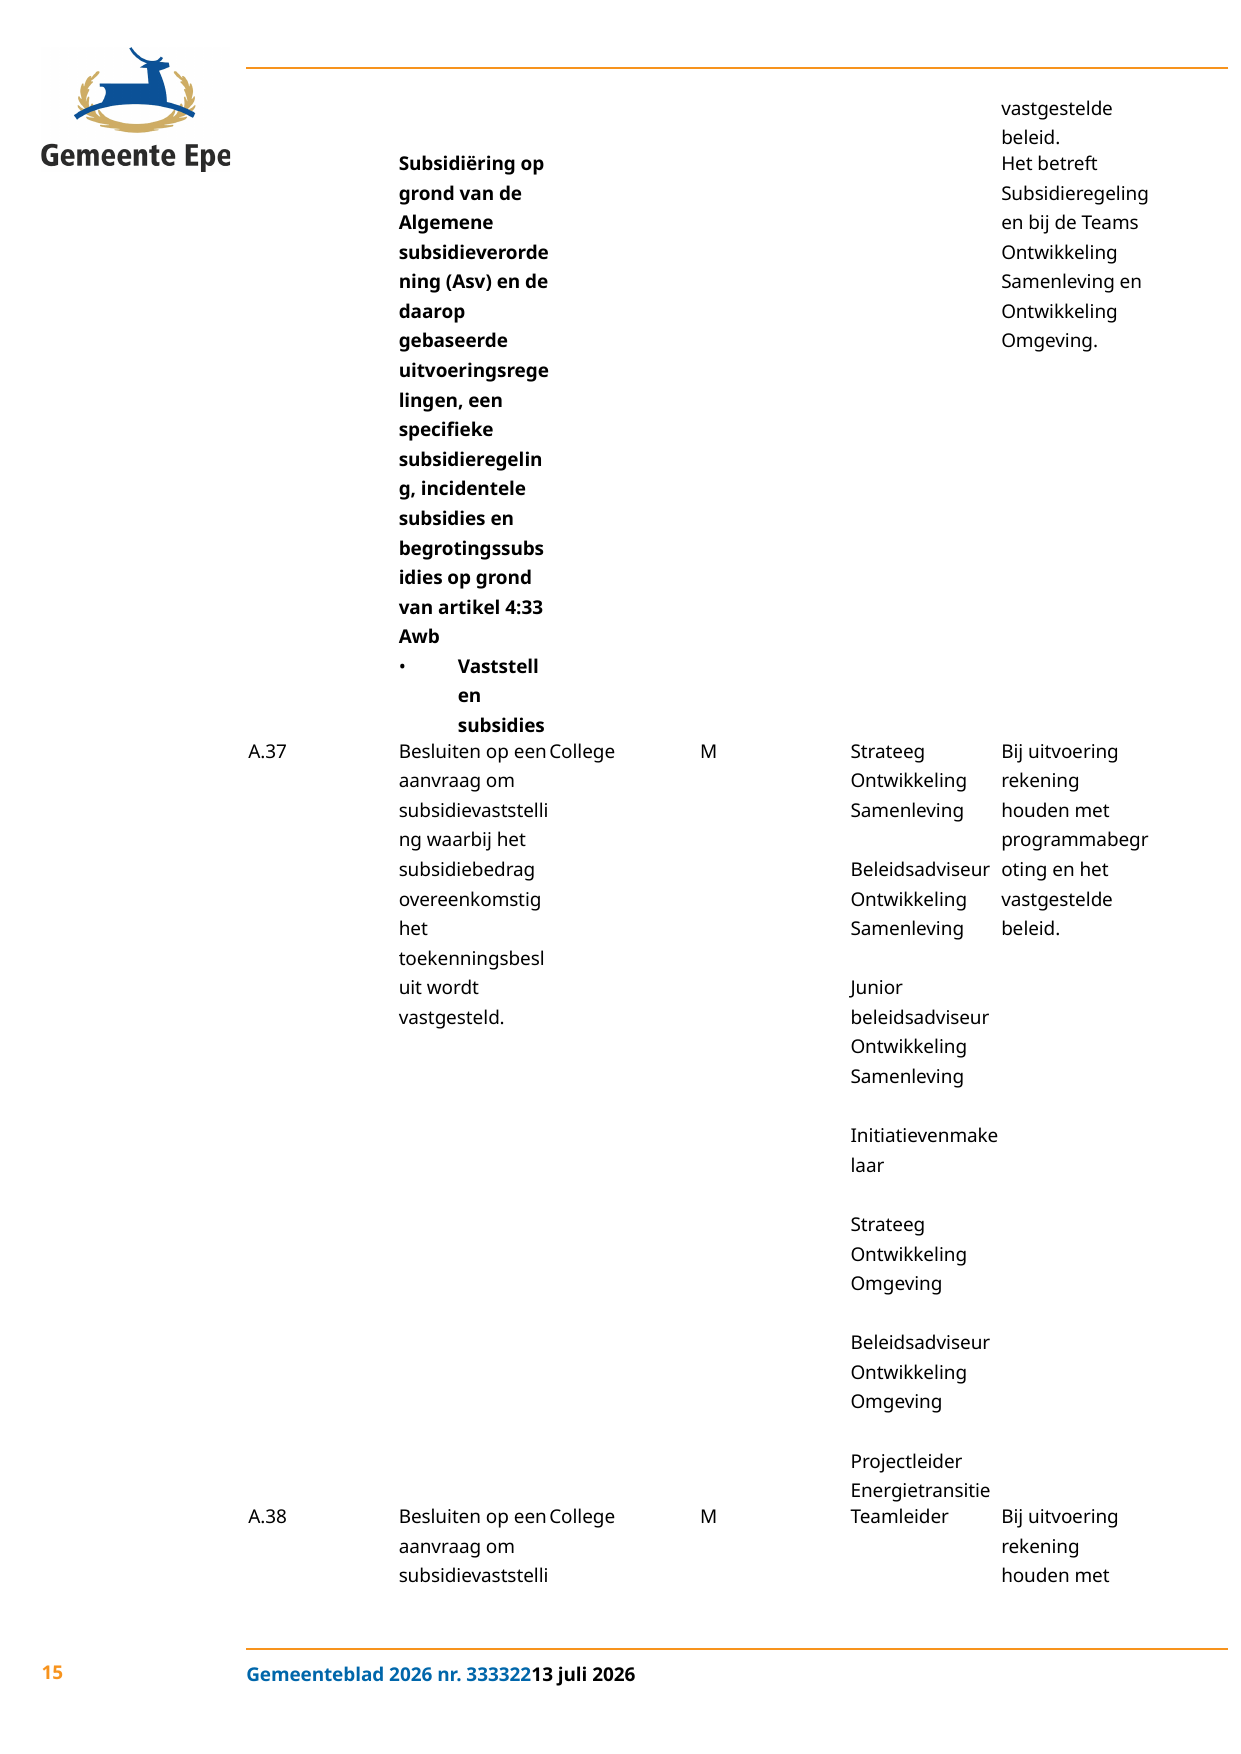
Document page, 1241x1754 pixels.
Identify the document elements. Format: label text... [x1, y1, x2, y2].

table_cell A.38 [248, 1503, 398, 1588]
table_cell vastgestelde beleid. [1001, 95, 1152, 150]
table_cell Bij uitvoering rekening houden met programmabegroting en het vastgestelde beleid. [1001, 738, 1152, 1503]
table_cell College [549, 1503, 700, 1588]
table_cell [700, 150, 850, 738]
table_cell Strateeg Ontwikkeling Samenleving Beleidsadviseur Ontwikkeling Samenleving Junior beleidsadviseur Ontwikkeling Samenleving Initiatievenmakelaar Strateeg Ontwikkeling Omgeving Beleidsadviseur Ontwikkeling Omgeving Projectleider Energietransitie [850, 738, 1001, 1503]
table_cell [549, 150, 700, 738]
table_cell M [700, 1503, 850, 1588]
table_cell Teamleider [850, 1503, 1001, 1588]
table_cell [850, 150, 1001, 738]
table_cell M [700, 738, 850, 1503]
table_cell Het betreft Subsidieregelingen bij de Teams Ontwikkeling Samenleving en Ontwikkeling Omgeving. [1001, 150, 1152, 738]
table_cell [248, 150, 398, 738]
table_cell Bij uitvoering rekening houden met [1001, 1503, 1152, 1588]
table_cell Besluiten op een aanvraag om subsidievaststelli [399, 1503, 549, 1588]
table_cell [549, 95, 700, 150]
table_cell [850, 95, 1001, 150]
picture [41, 47, 231, 172]
table_cell [399, 95, 549, 150]
table_cell A.37 [248, 738, 398, 1503]
table_cell Subsidiëring op grond van de Algemene subsidieverordening (Asv) en de daarop gebaseerde uitvoeringsregelingen, een specifieke subsidieregeling, incidentele subsidies en begrotingssubsidies op grond van artikel 4:33 Awb Vaststellen subsidies [399, 150, 549, 738]
table_cell College [549, 738, 700, 1503]
table_cell [248, 95, 398, 150]
table_cell Besluiten op een aanvraag om subsidievaststelling waarbij het subsidiebedrag overeenkomstig het toekenningsbesluit wordt vastgesteld. [399, 738, 549, 1503]
table_cell [700, 95, 850, 150]
